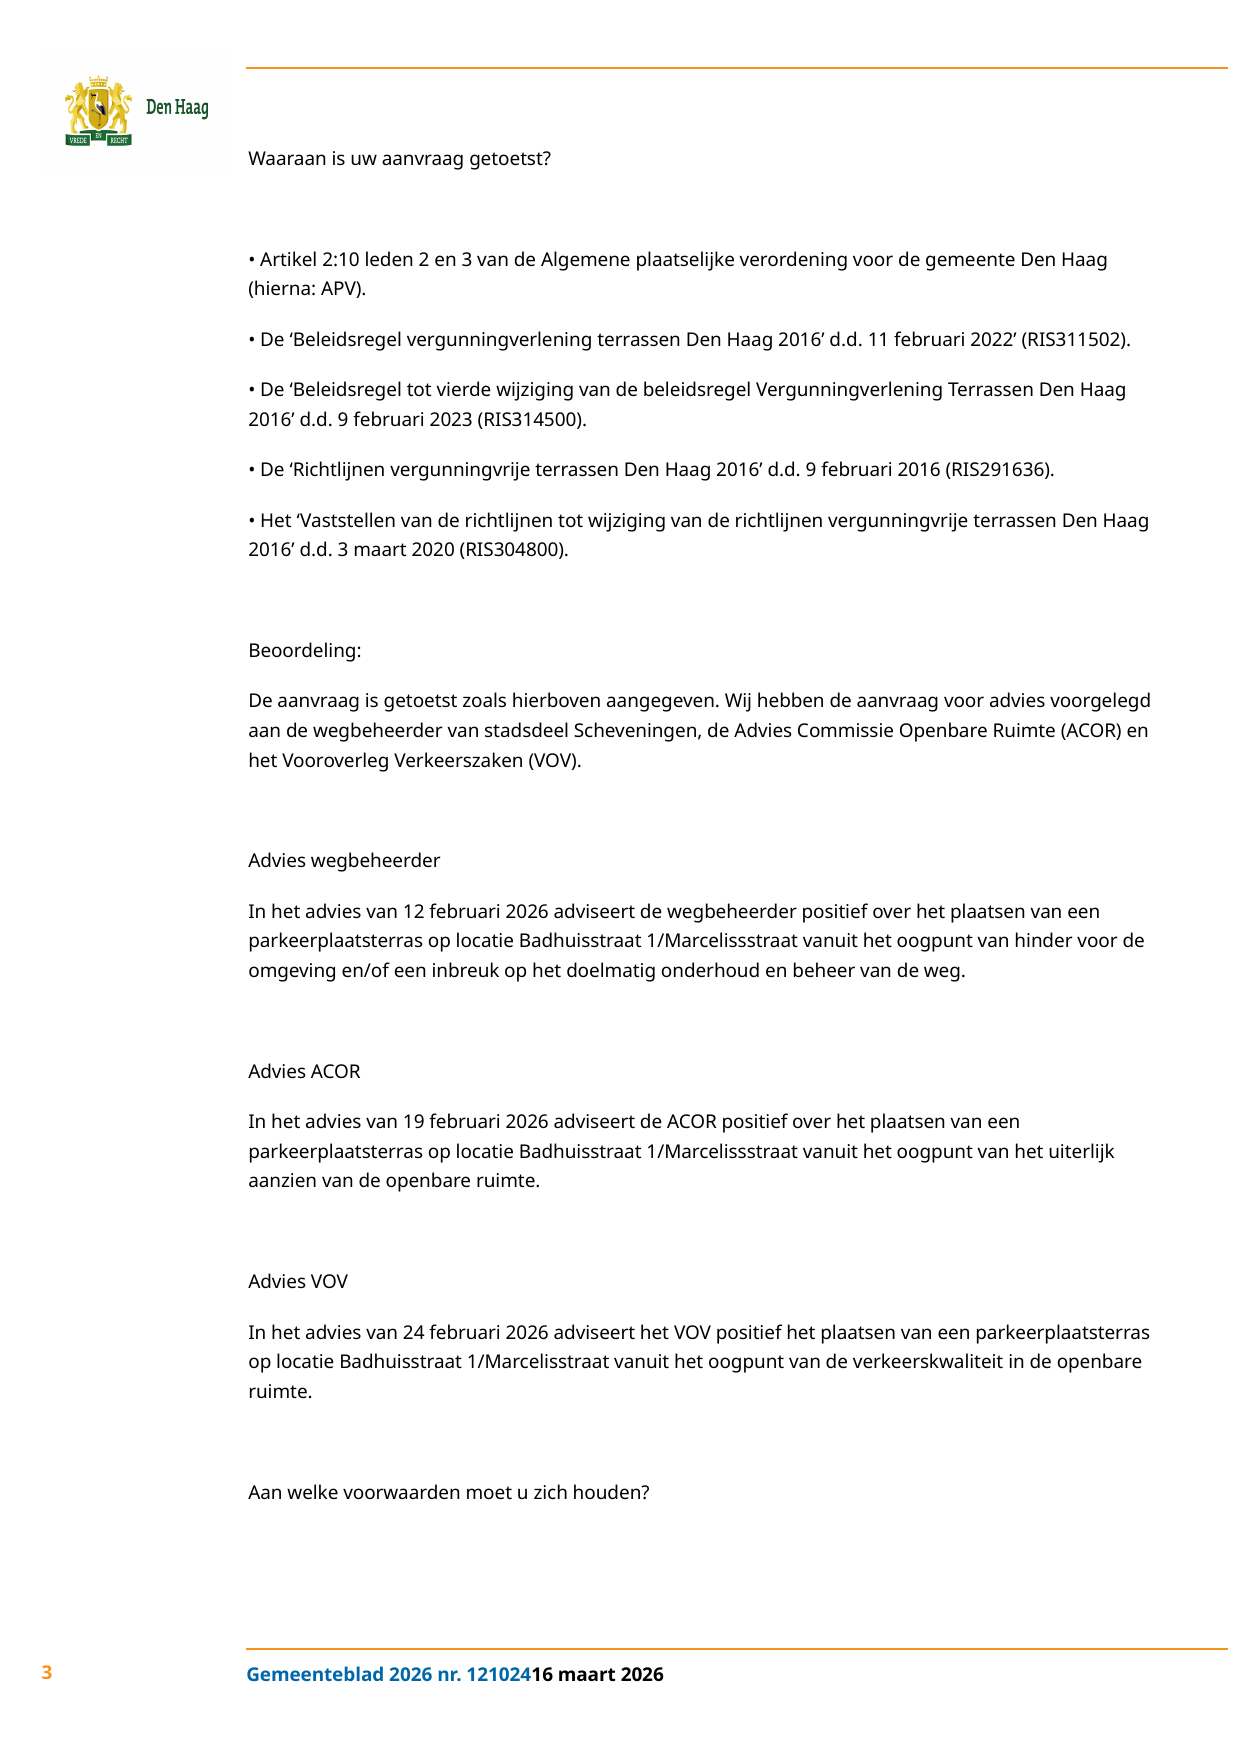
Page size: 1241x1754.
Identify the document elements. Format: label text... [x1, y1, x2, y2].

text • De ‘Beleidsregel vergunningverlening terrassen Den Haag 2016’ d.d. 11 februari 2022’ (RIS311502). [248, 326, 1152, 352]
text • Het ‘Vaststellen van de richtlijnen tot wijziging van de richtlijnen vergunningvrije terrassen Den Haag 2016’ d.d. 3 maart 2020 (RIS304800). [248, 507, 1152, 562]
text • De ‘Richtlijnen vergunningvrije terrassen Den Haag 2016’ d.d. 9 februari 2016 (RIS291636). [248, 456, 1152, 482]
text In het advies van 19 februari 2026 adviseert de ACOR positief over het plaatsen van een parkeerplaatsterras op locatie Badhuisstraat 1/Marcelissstraat vanuit het oogpunt van het uiterlijk aanzien van de openbare ruimte. [248, 1108, 1152, 1193]
text In het advies van 12 februari 2026 adviseert de wegbeheerder positief over het plaatsen van een parkeerplaatsterras op locatie Badhuisstraat 1/Marcelissstraat vanuit het oogpunt van hinder voor de omgeving en/of een inbreuk op het doelmatig onderhoud en beheer van de weg. [248, 898, 1152, 983]
text Advies VOV [248, 1268, 1152, 1294]
text Beoordeling: [248, 637, 1152, 663]
text Advies wegbeheerder [248, 848, 1152, 873]
text Aan welke voorwaarden moet u zich houden? [248, 1479, 1152, 1505]
text Waaraan is uw aanvraag getoetst? [248, 145, 1152, 171]
text Advies ACOR [248, 1058, 1152, 1084]
text In het advies van 24 februari 2026 adviseert het VOV positief het plaatsen van een parkeerplaatsterras op locatie Badhuisstraat 1/Marcelisstraat vanuit het oogpunt van de verkeerskwaliteit in de openbare ruimte. [248, 1319, 1152, 1404]
text De aanvraag is getoetst zoals hierboven aangegeven. Wij hebben de aanvraag voor advies voorgelegd aan de wegbeheerder van stadsdeel Scheveningen, de Advies Commissie Openbare Ruimte (ACOR) en het Vooroverleg Verkeerszaken (VOV). [248, 688, 1152, 773]
picture [41, 47, 231, 172]
text • Artikel 2:10 leden 2 en 3 van de Algemene plaatselijke verordening voor de gemeente Den Haag (hierna: APV). [248, 246, 1152, 301]
text • De ‘Beleidsregel tot vierde wijziging van de beleidsregel Vergunningverlening Terrassen Den Haag 2016’ d.d. 9 februari 2023 (RIS314500). [248, 376, 1152, 432]
